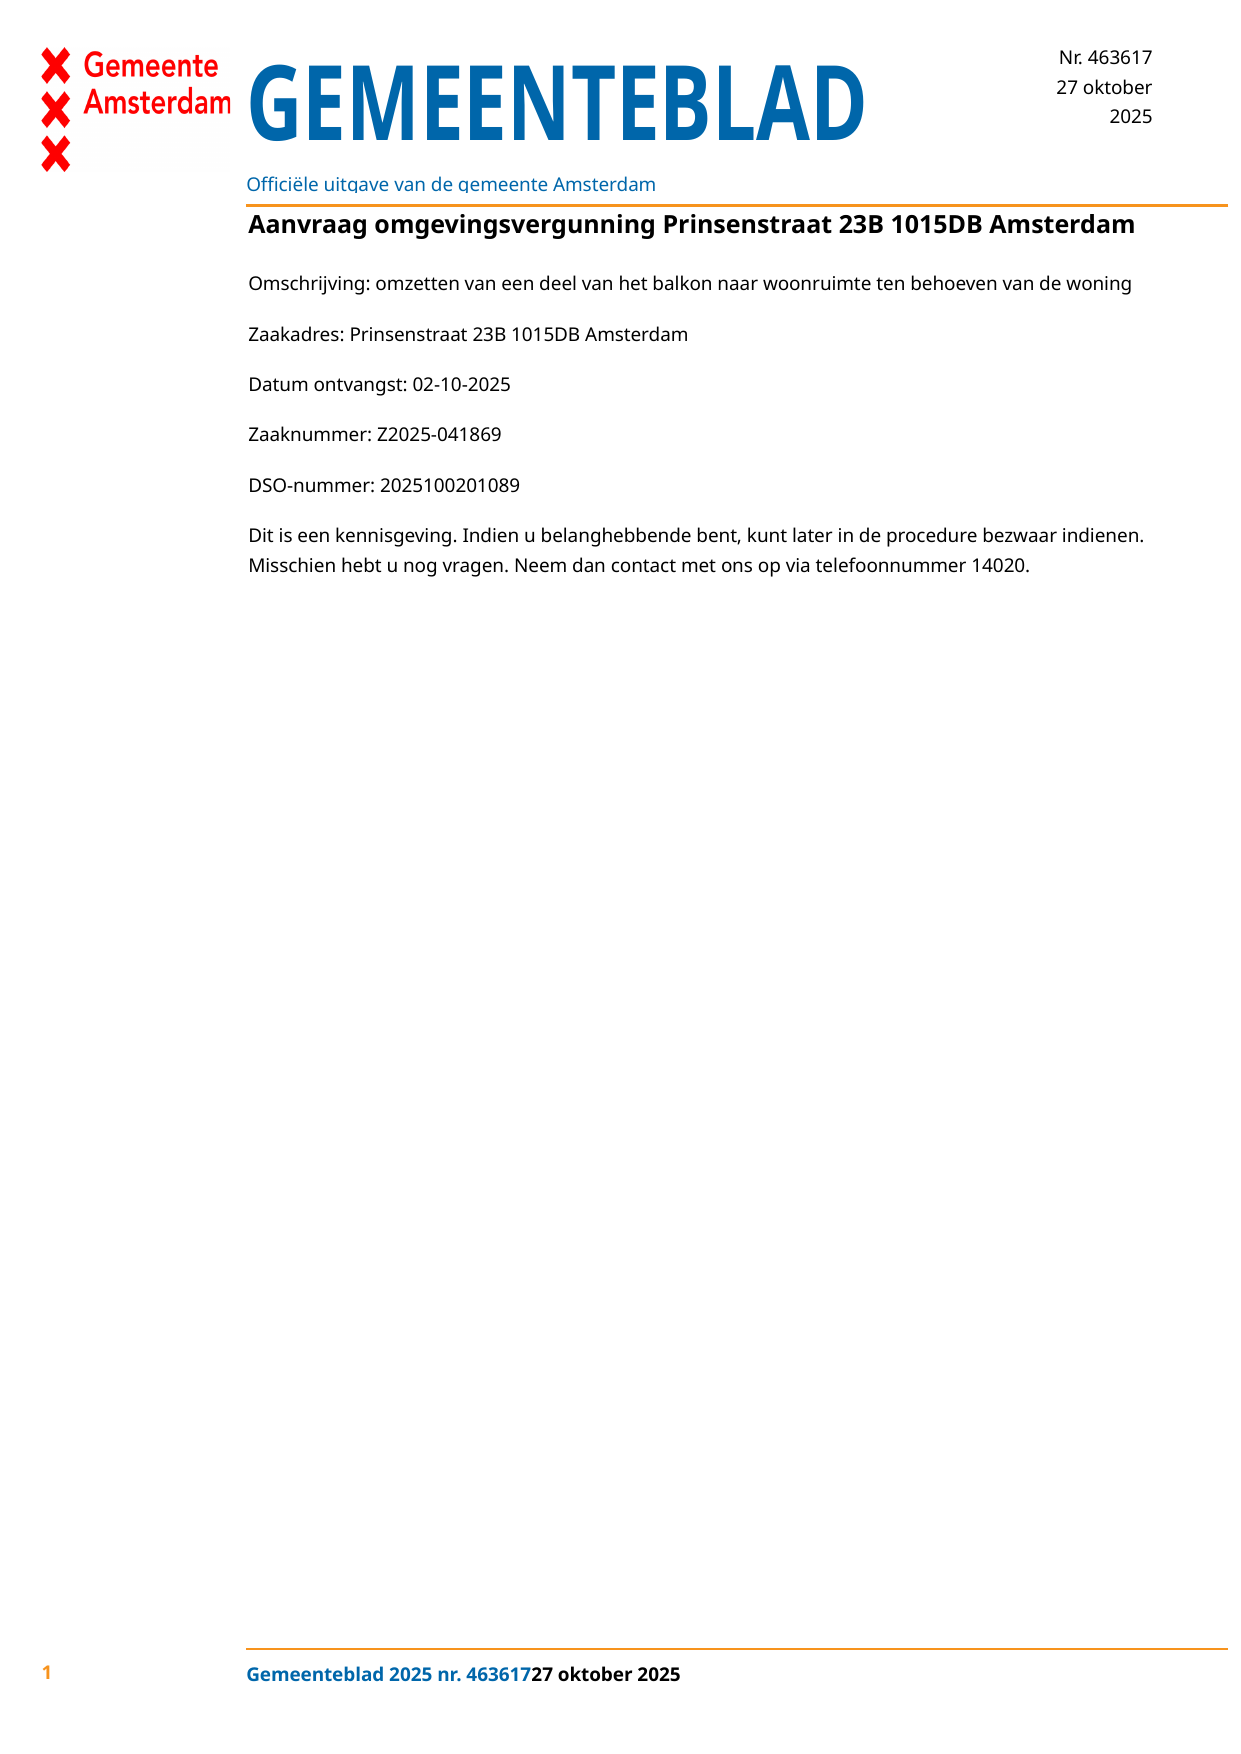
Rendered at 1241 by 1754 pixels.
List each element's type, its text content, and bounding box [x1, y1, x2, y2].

text Omschrijving: omzetten van een deel van het balkon naar woonruimte ten behoeven van de woning [248, 270, 1152, 296]
text Datum ontvangst: 02-10-2025 [248, 371, 1152, 397]
text Dit is een kennisgeving. Indien u belanghebbende bent, kunt later in de procedure bezwaar indienen. Misschien hebt u nog vragen. Neem dan contact met ons op via telefoonnummer 14020. [248, 522, 1152, 578]
text Zaaknummer: Z2025-041869 [248, 422, 1152, 447]
text DSO-nummer: 2025100201089 [248, 472, 1152, 498]
text Aanvraag omgevingsvergunning Prinsenstraat 23B 1015DB Amsterdam [248, 207, 1152, 241]
picture [41, 47, 231, 172]
text Zaakadres: Prinsenstraat 23B 1015DB Amsterdam [248, 321, 1152, 346]
